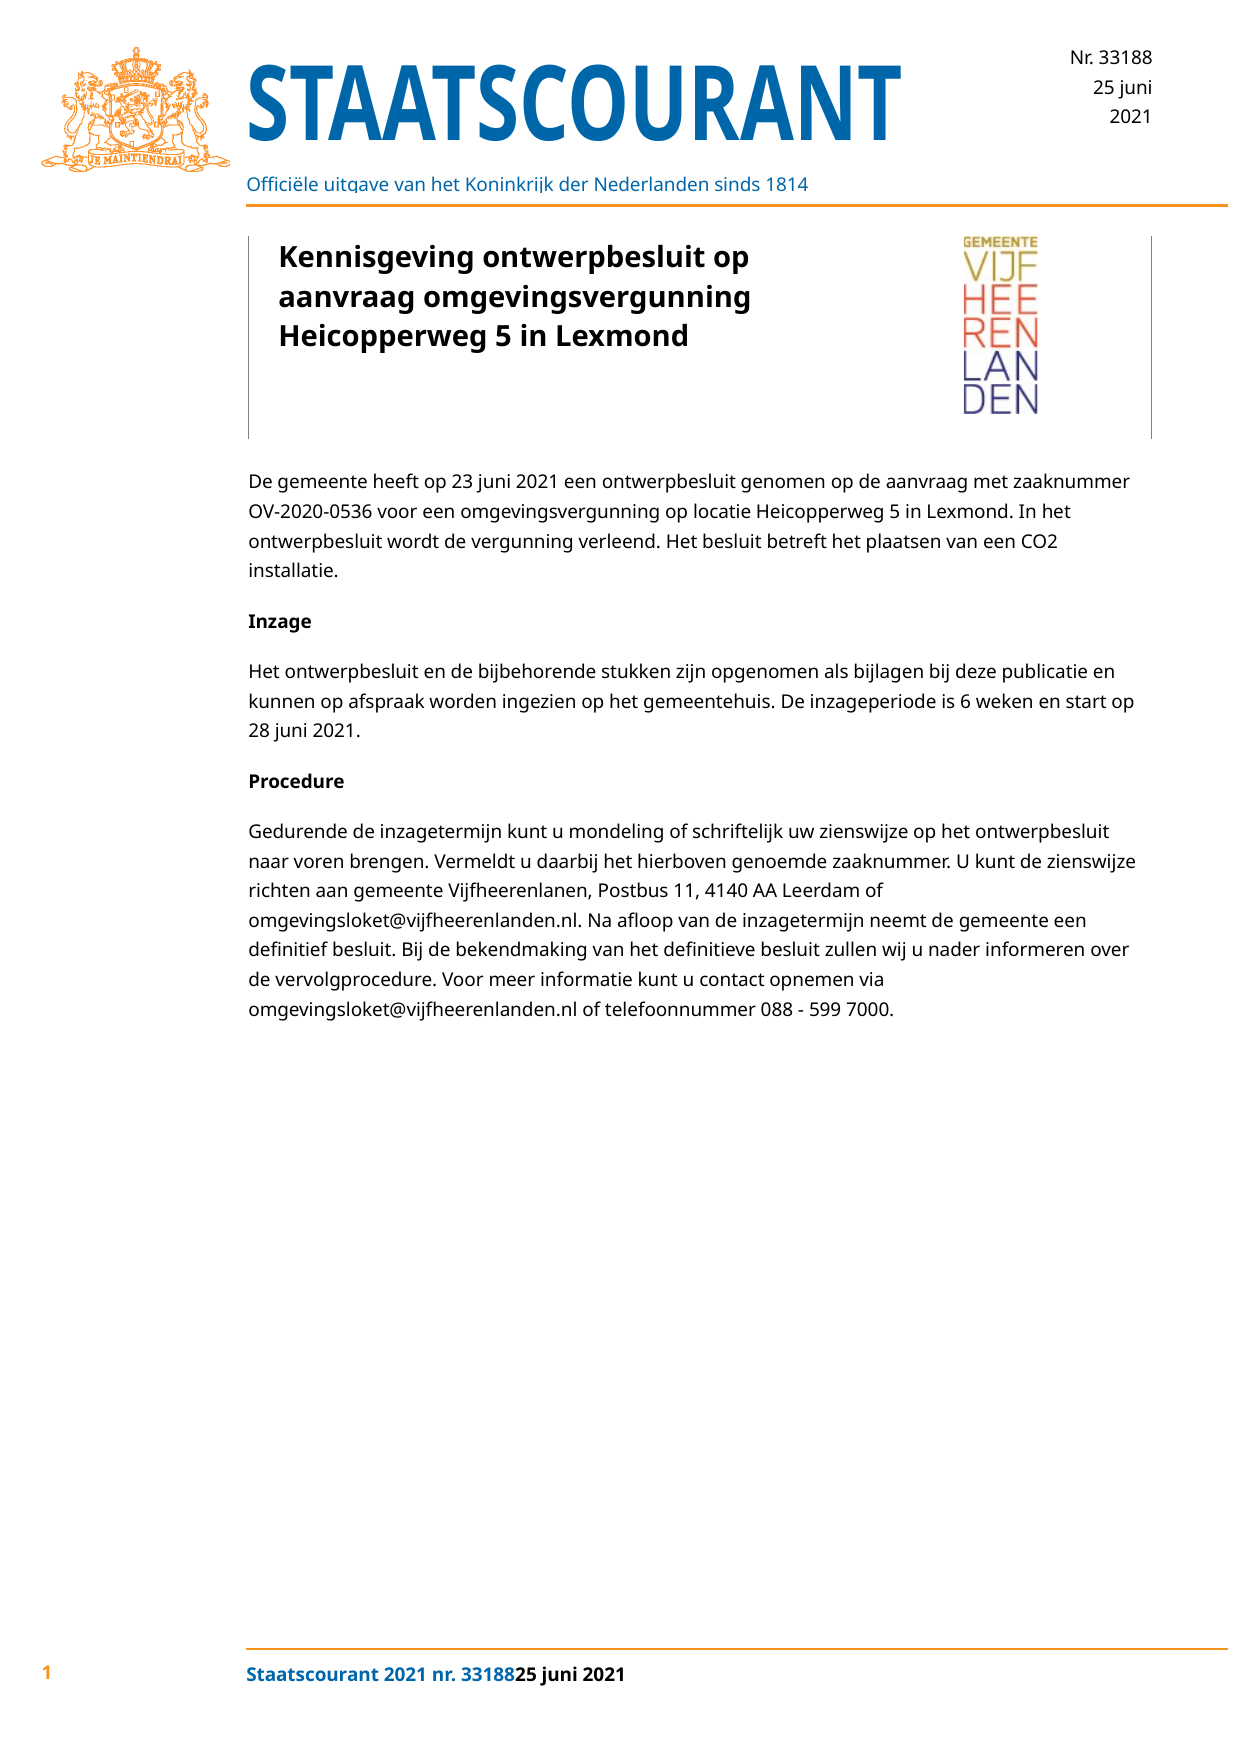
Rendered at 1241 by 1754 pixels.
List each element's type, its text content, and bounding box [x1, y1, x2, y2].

table_header [850, 414, 1151, 439]
picture [41, 47, 231, 172]
text De gemeente heeft op 23 juni 2021 een ontwerpbesluit genomen op de aanvraag met zaaknummer OV-2020-0536 voor een omgevingsvergunning op locatie Heicopperweg 5 in Lexmond. In het ontwerpbesluit wordt de vergunning verleend. Het besluit betreft het plaatsen van een CO2 installatie. [248, 469, 1152, 583]
table_header Kennisgeving ontwerpbesluit op aanvraag omgevingsvergunning Heicopperweg 5 in Lexmond [249, 236, 850, 439]
text Het ontwerpbesluit en de bijbehorende stukken zijn opgenomen als bijlagen bij deze publicatie en kunnen op afspraak worden ingezien op het gemeentehuis. De inzageperiode is 6 weken en start op 28 juni 2021. [248, 658, 1152, 743]
picture [963, 236, 1038, 414]
text Gedurende de inzagetermijn kunt u mondeling of schriftelijk uw zienswijze op het ontwerpbesluit naar voren brengen. Vermeldt u daarbij het hierboven genoemde zaaknummer. U kunt de zienswijze richten aan gemeente Vijfheerenlanen, Postbus 11, 4140 AA Leerdam of omgevingsloket@vijfheerenlanden.nl. Na afloop van de inzagetermijn neemt de gemeente een definitief besluit. Bij de bekendmaking van het definitieve besluit zullen wij u nader informeren over de vervolgprocedure. Voor meer informatie kunt u contact opnemen via omgevingsloket@vijfheerenlanden.nl of telefoonnummer 088 - 599 7000. [248, 818, 1152, 1021]
text Procedure [248, 768, 1152, 793]
text Inzage [248, 608, 1152, 633]
table_header [1038, 236, 1151, 413]
table_header [850, 236, 963, 413]
